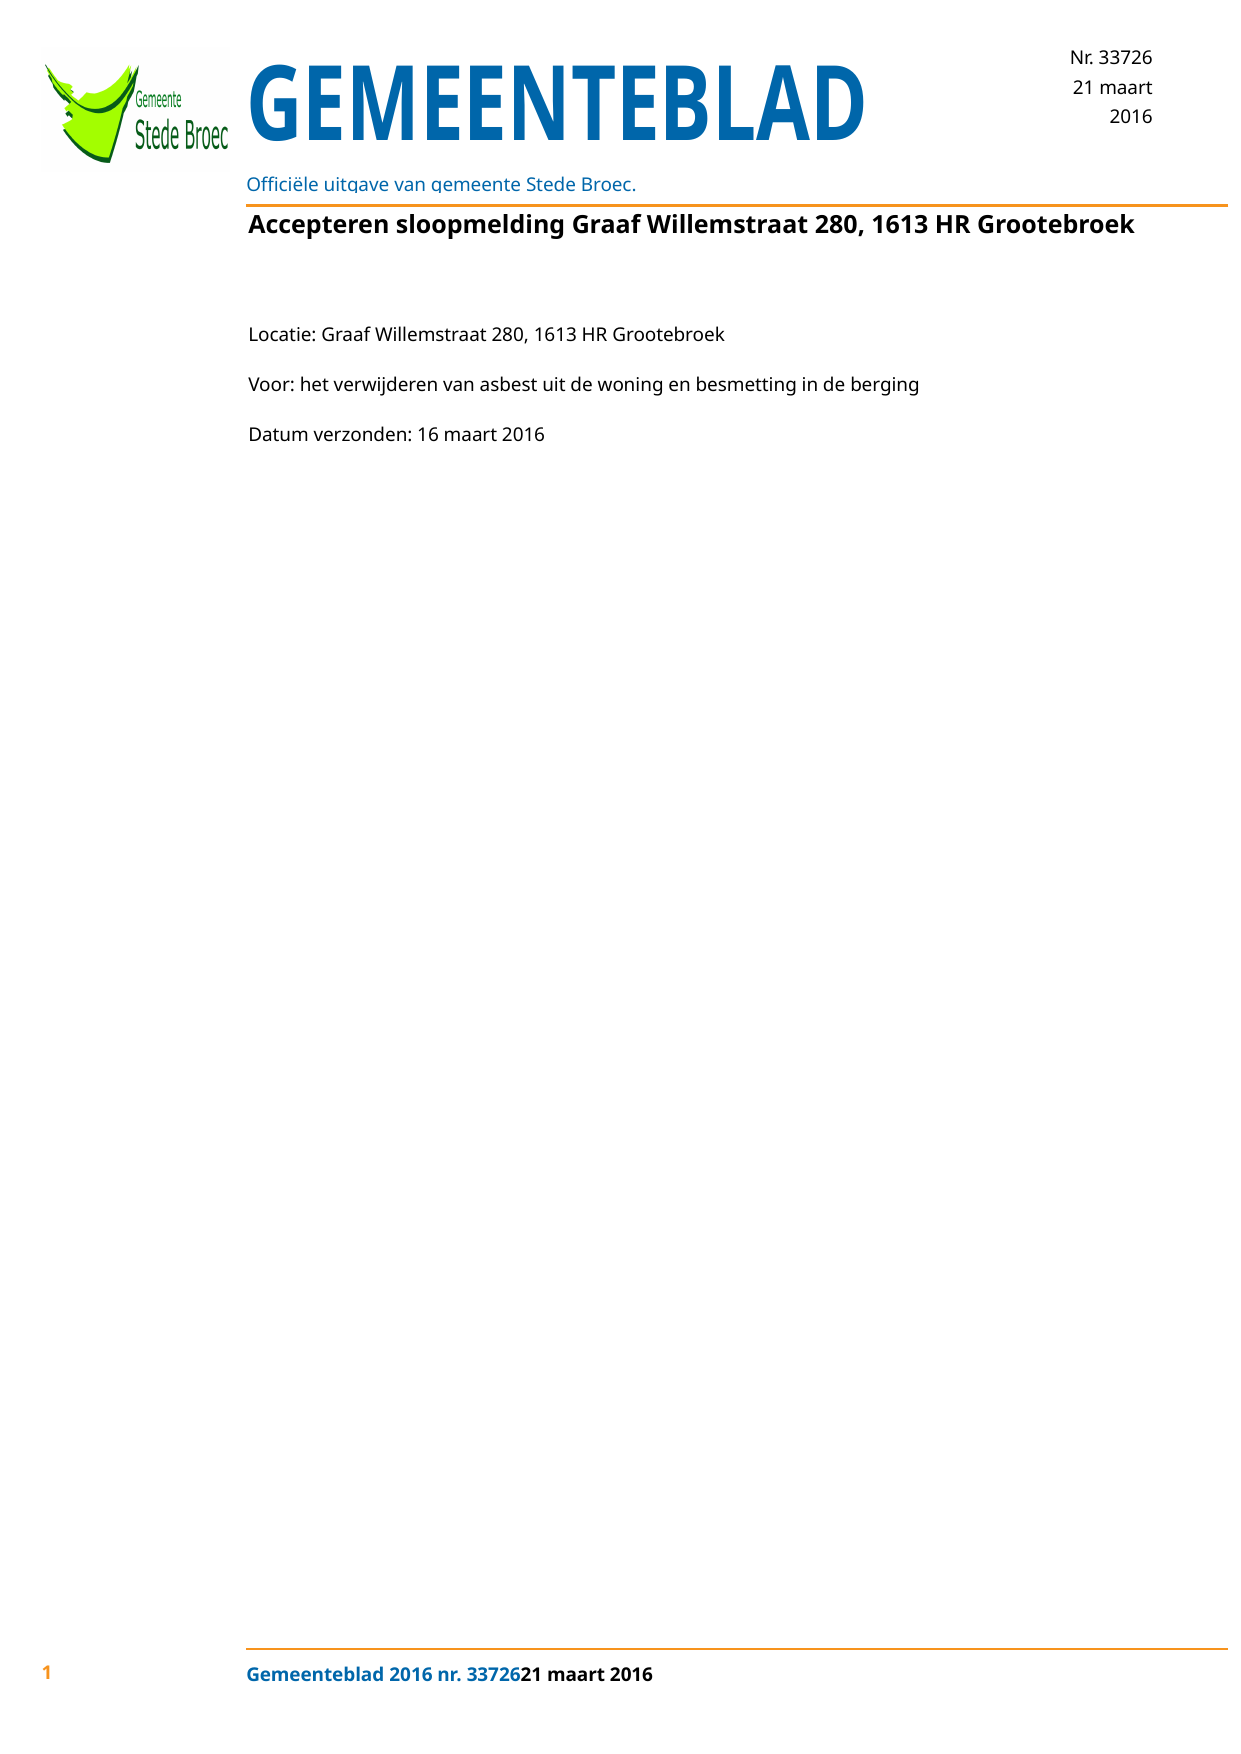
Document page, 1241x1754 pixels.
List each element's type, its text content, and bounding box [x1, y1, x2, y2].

text Accepteren sloopmelding Graaf Willemstraat 280, 1613 HR Grootebroek [248, 207, 1152, 241]
text Datum verzonden: 16 maart 2016 [248, 422, 1152, 447]
text Locatie: Graaf Willemstraat 280, 1613 HR Grootebroek [248, 321, 1152, 346]
text Voor: het verwijderen van asbest uit de woning en besmetting in de berging [248, 371, 1152, 397]
picture [41, 47, 231, 172]
